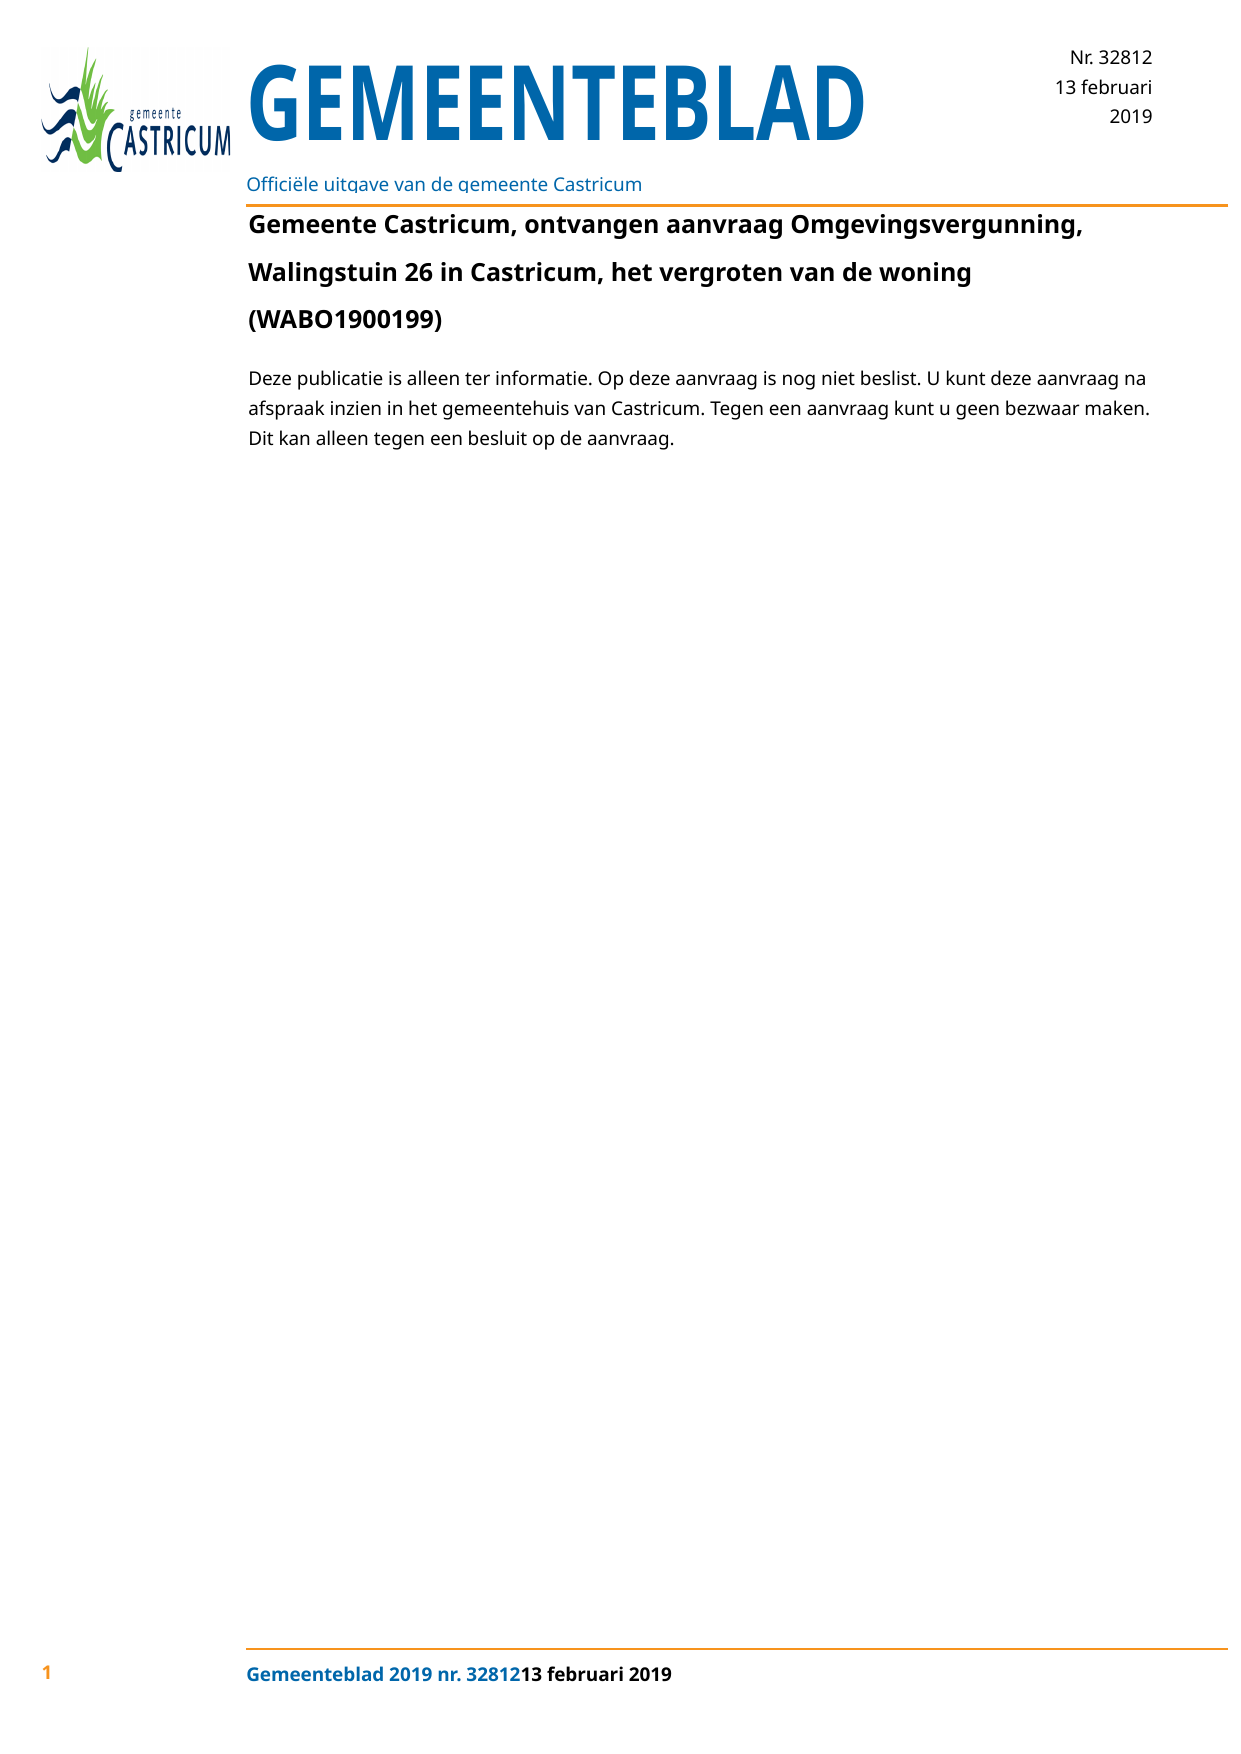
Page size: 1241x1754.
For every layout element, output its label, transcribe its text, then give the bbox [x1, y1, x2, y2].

text Gemeente Castricum, ontvangen aanvraag Omgevingsvergunning, Walingstuin 26 in Castricum, het vergroten van de woning (WABO1900199) [248, 207, 1152, 336]
picture [41, 47, 231, 172]
text Deze publicatie is alleen ter informatie. Op deze aanvraag is nog niet beslist. U kunt deze aanvraag na afspraak inzien in het gemeentehuis van Castricum. Tegen een aanvraag kunt u geen bezwaar maken. Dit kan alleen tegen een besluit op de aanvraag. [248, 366, 1152, 450]
